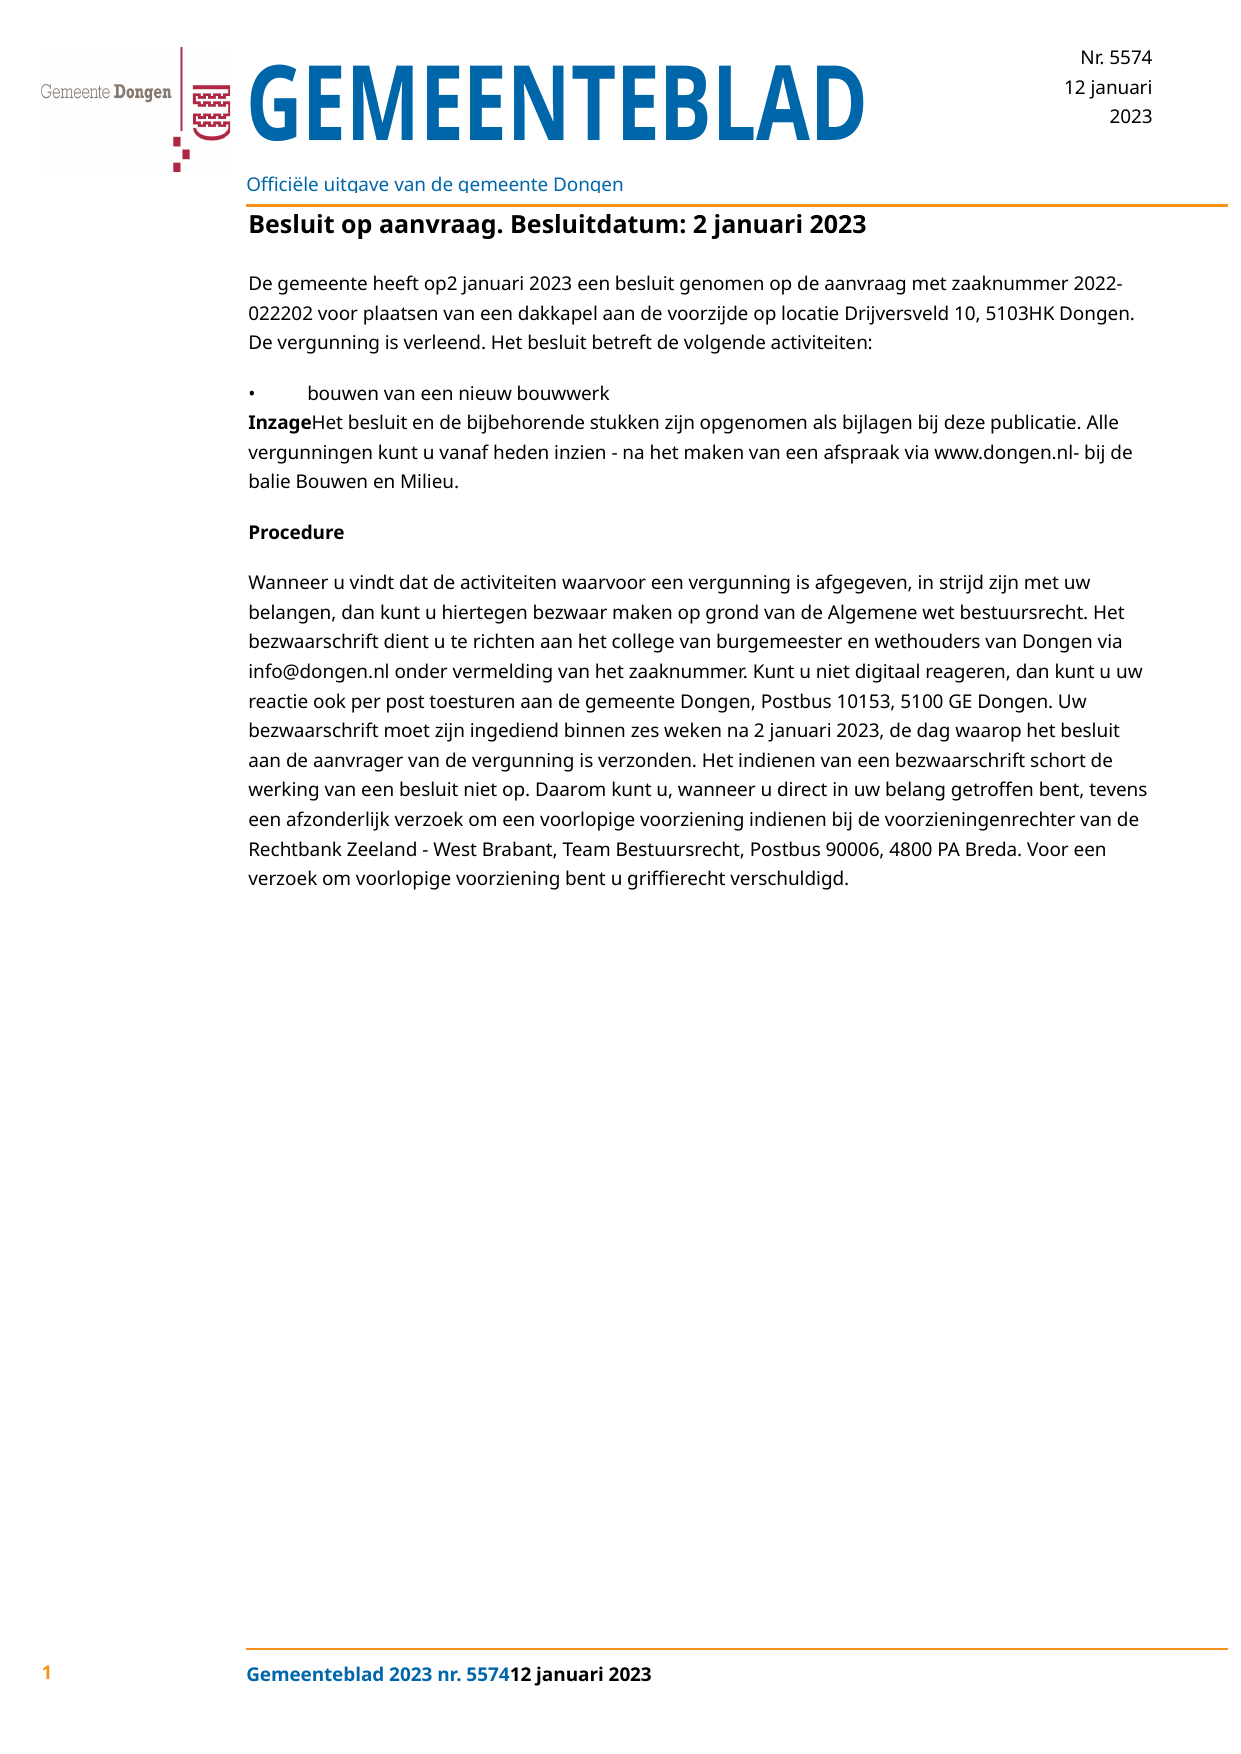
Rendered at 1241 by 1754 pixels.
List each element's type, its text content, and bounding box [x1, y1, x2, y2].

text Wanneer u vindt dat de activiteiten waarvoor een vergunning is afgegeven, in strijd zijn met uw belangen, dan kunt u hiertegen bezwaar maken op grond van de Algemene wet bestuursrecht. Het bezwaarschrift dient u te richten aan het college van burgemeester en wethouders van Dongen via info@dongen.nl onder vermelding van het zaaknummer. Kunt u niet digitaal reageren, dan kunt u uw reactie ook per post toesturen aan de gemeente Dongen, Postbus 10153, 5100 GE Dongen. Uw bezwaarschrift moet zijn ingediend binnen zes weken na 2 januari 2023, de dag waarop het besluit aan de aanvrager van de vergunning is verzonden. Het indienen van een bezwaarschrift schort de werking van een besluit niet op. Daarom kunt u, wanneer u direct in uw belang getroffen bent, tevens een afzonderlijk verzoek om een voorlopige voorziening indienen bij de voorzieningenrechter van de Rechtbank Zeeland - West Brabant, Team Bestuursrecht, Postbus 90006, 4800 PA Breda. Voor een verzoek om voorlopige voorziening bent u griffierecht verschuldigd. [248, 569, 1152, 891]
text Procedure [248, 519, 1152, 545]
text InzageHet besluit en de bijbehorende stukken zijn opgenomen als bijlagen bij deze publicatie. Alle vergunningen kunt u vanaf heden inzien - na het maken van een afspraak via www.dongen.nl- bij de balie Bouwen en Milieu. [248, 409, 1152, 494]
picture [41, 47, 231, 172]
text Besluit op aanvraag. Besluitdatum: 2 januari 2023 [248, 207, 1152, 241]
text De gemeente heeft op2 januari 2023 een besluit genomen op de aanvraag met zaaknummer 2022-022202 voor plaatsen van een dakkapel aan de voorzijde op locatie Drijversveld 10, 5103HK Dongen. De vergunning is verleend. Het besluit betreft de volgende activiteiten: [248, 270, 1152, 355]
list bouwen van een nieuw bouwwerk [248, 380, 1152, 406]
